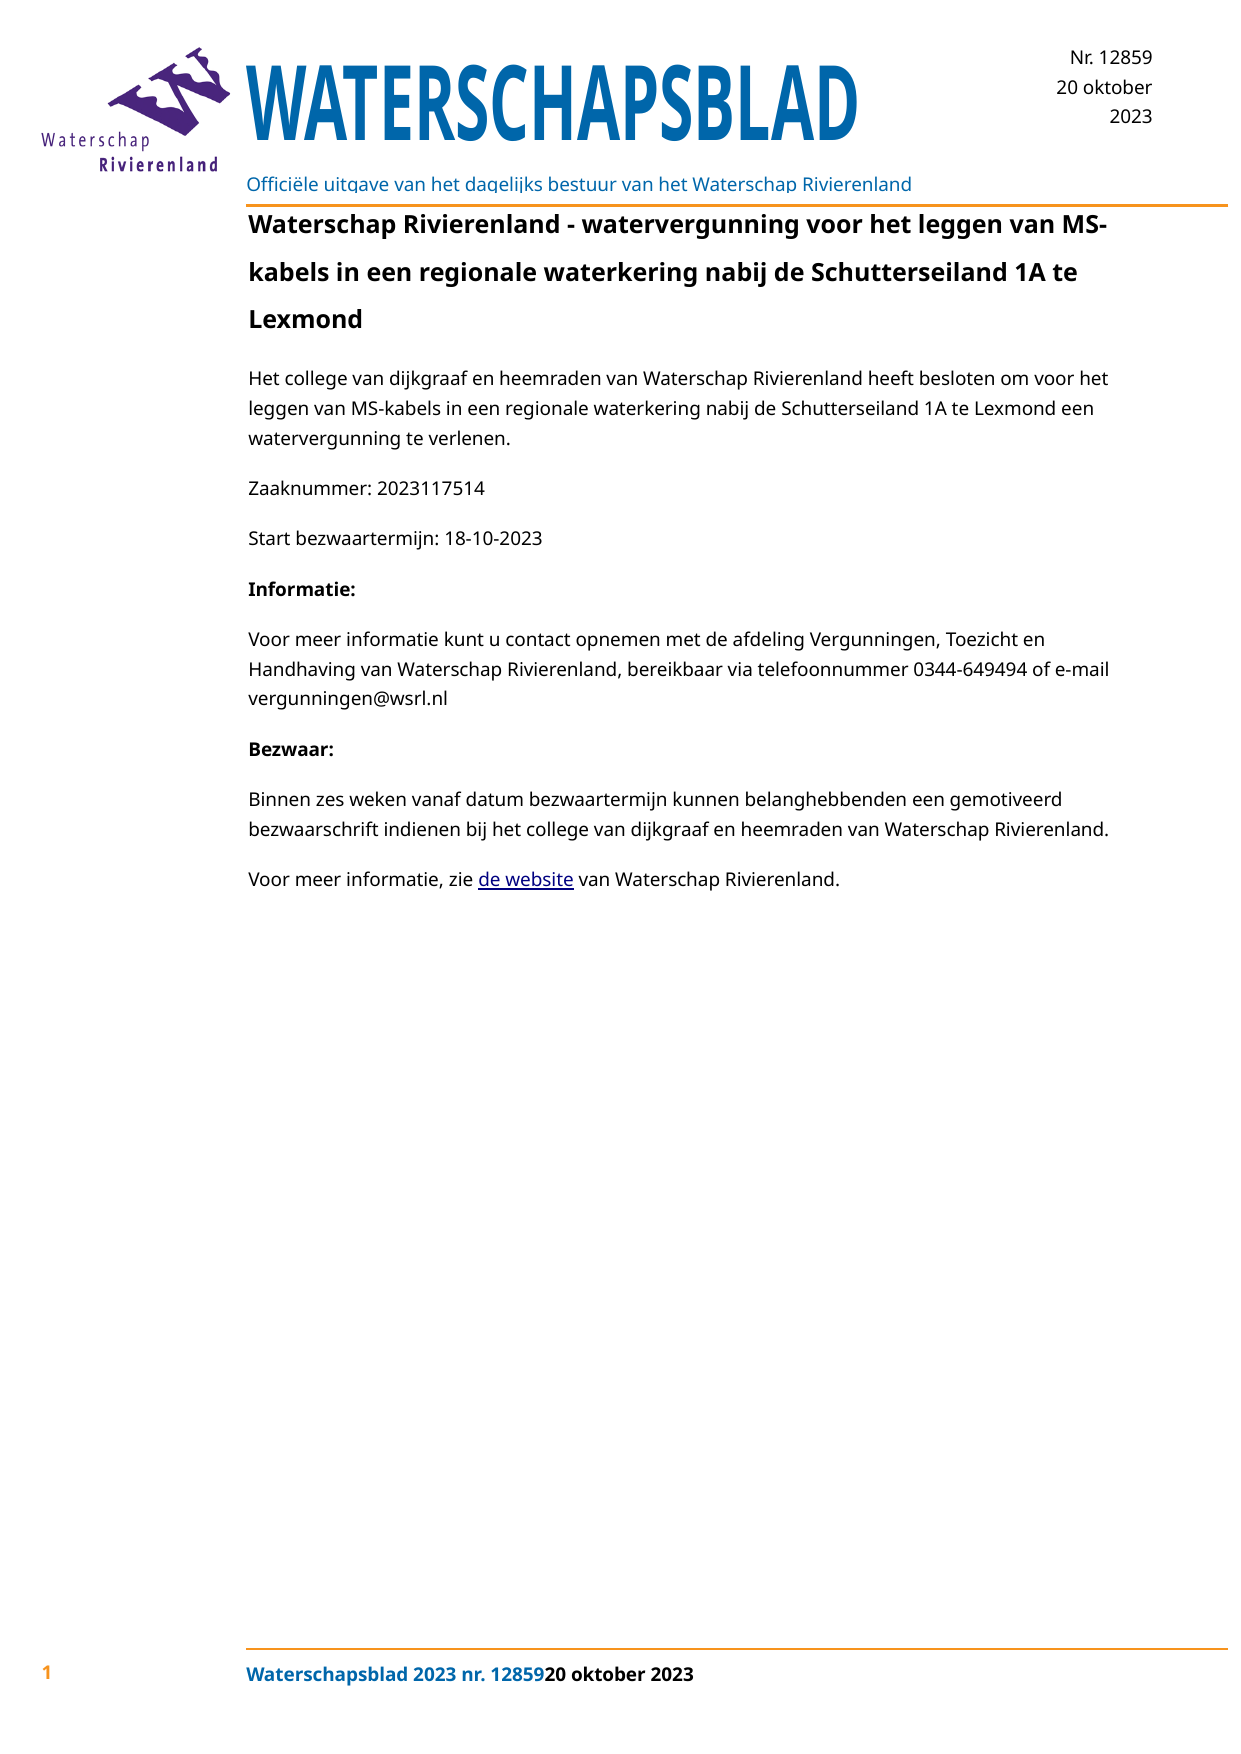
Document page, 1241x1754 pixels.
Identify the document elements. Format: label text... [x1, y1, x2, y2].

picture [41, 47, 231, 172]
text Start bezwaartermijn: 18-10-2023 [248, 526, 1152, 551]
text Het college van dijkgraaf en heemraden van Waterschap Rivierenland heeft besloten om voor het leggen van MS-kabels in een regionale waterkering nabij de Schutterseiland 1A te Lexmond een watervergunning te verlenen. [248, 366, 1152, 450]
text Bezwaar: [248, 736, 1152, 762]
text Zaaknummer: 2023117514 [248, 475, 1152, 501]
text Voor meer informatie, zie de website van Waterschap Rivierenland. [248, 866, 1152, 892]
text Waterschap Rivierenland - watervergunning voor het leggen van MS-kabels in een regionale waterkering nabij de Schutterseiland 1A te Lexmond [248, 207, 1152, 336]
text Informatie: [248, 576, 1152, 602]
text Voor meer informatie kunt u contact opnemen met de afdeling Vergunningen, Toezicht en Handhaving van Waterschap Rivierenland, bereikbaar via telefoonnummer 0344-649494 of e-mail vergunningen@wsrl.nl [248, 626, 1152, 711]
text Binnen zes weken vanaf datum bezwaartermijn kunnen belanghebbenden een gemotiveerd bezwaarschrift indienen bij het college van dijkgraaf en heemraden van Waterschap Rivierenland. [248, 786, 1152, 842]
